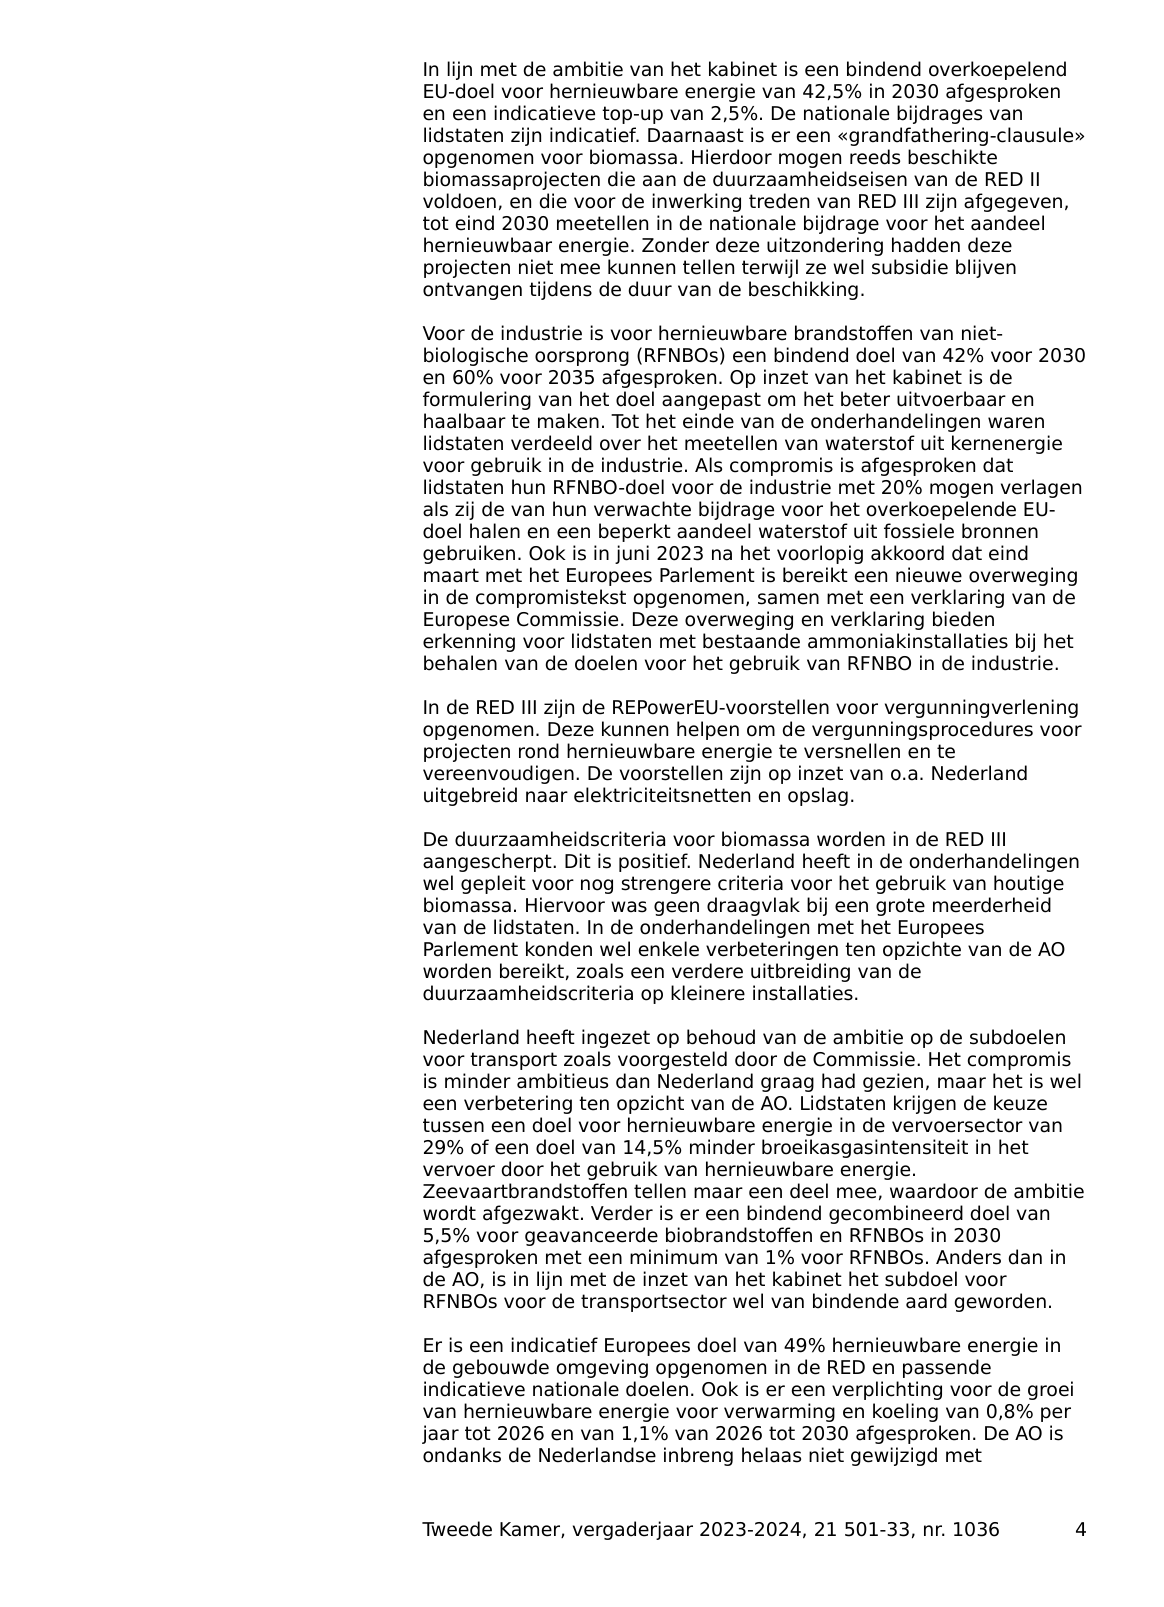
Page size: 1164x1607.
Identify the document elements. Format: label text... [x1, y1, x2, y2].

text Nederland heeft ingezet op behoud van de ambitie op de subdoelen voor transport zoals voorgesteld door de Commissie. Het compromis is minder ambitieus dan Nederland graag had gezien, maar het is wel een verbetering ten opzicht van de AO. Lidstaten krijgen de keuze tussen een doel voor hernieuwbare energie in de vervoersector van 29% of een doel van 14,5% minder broeikasgasintensiteit in het vervoer door het gebruik van hernieuwbare energie. Zeevaartbrandstoffen tellen maar een deel mee, waardoor de ambitie wordt afgezwakt. Verder is er een bindend gecombineerd doel van 5,5% voor geavanceerde biobrandstoffen en RFNBOs in 2030 afgesproken met een minimum van 1% voor RFNBOs. Anders dan in de AO, is in lijn met de inzet van het kabinet het subdoel voor RFNBOs voor de transportsector wel van bindende aard geworden. [422, 1027, 1087, 1313]
text In lijn met de ambitie van het kabinet is een bindend overkoepelend EU-doel voor hernieuwbare energie van 42,5% in 2030 afgesproken en een indicatieve top-up van 2,5%. De nationale bijdrages van lidstaten zijn indicatief. Daarnaast is er een «grandfathering-clausule» opgenomen voor biomassa. Hierdoor mogen reeds beschikte biomassaprojecten die aan de duurzaamheidseisen van de RED II voldoen, en die voor de inwerking treden van RED III zijn afgegeven, tot eind 2030 meetellen in de nationale bijdrage voor het aandeel hernieuwbaar energie. Zonder deze uitzondering hadden deze projecten niet mee kunnen tellen terwijl ze wel subsidie blijven ontvangen tijdens de duur van de beschikking. [422, 59, 1087, 301]
text Er is een indicatief Europees doel van 49% hernieuwbare energie in de gebouwde omgeving opgenomen in de RED en passende indicatieve nationale doelen. Ook is er een verplichting voor de groei van hernieuwbare energie voor verwarming en koeling van 0,8% per jaar tot 2026 en van 1,1% van 2026 tot 2030 afgesproken. De AO is ondanks de Nederlandse inbreng helaas niet gewijzigd met [422, 1335, 1087, 1467]
text De duurzaamheidscriteria voor biomassa worden in de RED III aangescherpt. Dit is positief. Nederland heeft in de onderhandelingen wel gepleit voor nog strengere criteria voor het gebruik van houtige biomassa. Hiervoor was geen draagvlak bij een grote meerderheid van de lidstaten. In de onderhandelingen met het Europees Parlement konden wel enkele verbeteringen ten opzichte van de AO worden bereikt, zoals een verdere uitbreiding van de duurzaamheidscriteria op kleinere installaties. [422, 829, 1087, 1005]
text In de RED III zijn de REPowerEU-voorstellen voor vergunningverlening opgenomen. Deze kunnen helpen om de vergunningsprocedures voor projecten rond hernieuwbare energie te versnellen en te vereenvoudigen. De voorstellen zijn op inzet van o.a. Nederland uitgebreid naar elektriciteitsnetten en opslag. [422, 697, 1087, 807]
text Voor de industrie is voor hernieuwbare brandstoffen van niet-biologische oorsprong (RFNBOs) een bindend doel van 42% voor 2030 en 60% voor 2035 afgesproken. Op inzet van het kabinet is de formulering van het doel aangepast om het beter uitvoerbaar en haalbaar te maken. Tot het einde van de onderhandelingen waren lidstaten verdeeld over het meetellen van waterstof uit kernenergie voor gebruik in de industrie. Als compromis is afgesproken dat lidstaten hun RFNBO-doel voor de industrie met 20% mogen verlagen als zij de van hun verwachte bijdrage voor het overkoepelende EU-doel halen en een beperkt aandeel waterstof uit fossiele bronnen gebruiken. Ook is in juni 2023 na het voorlopig akkoord dat eind maart met het Europees Parlement is bereikt een nieuwe overweging in de compromistekst opgenomen, samen met een verklaring van de Europese Commissie. Deze overweging en verklaring bieden erkenning voor lidstaten met bestaande ammoniakinstallaties bij het behalen van de doelen voor het gebruik van RFNBO in de industrie. [422, 323, 1087, 675]
